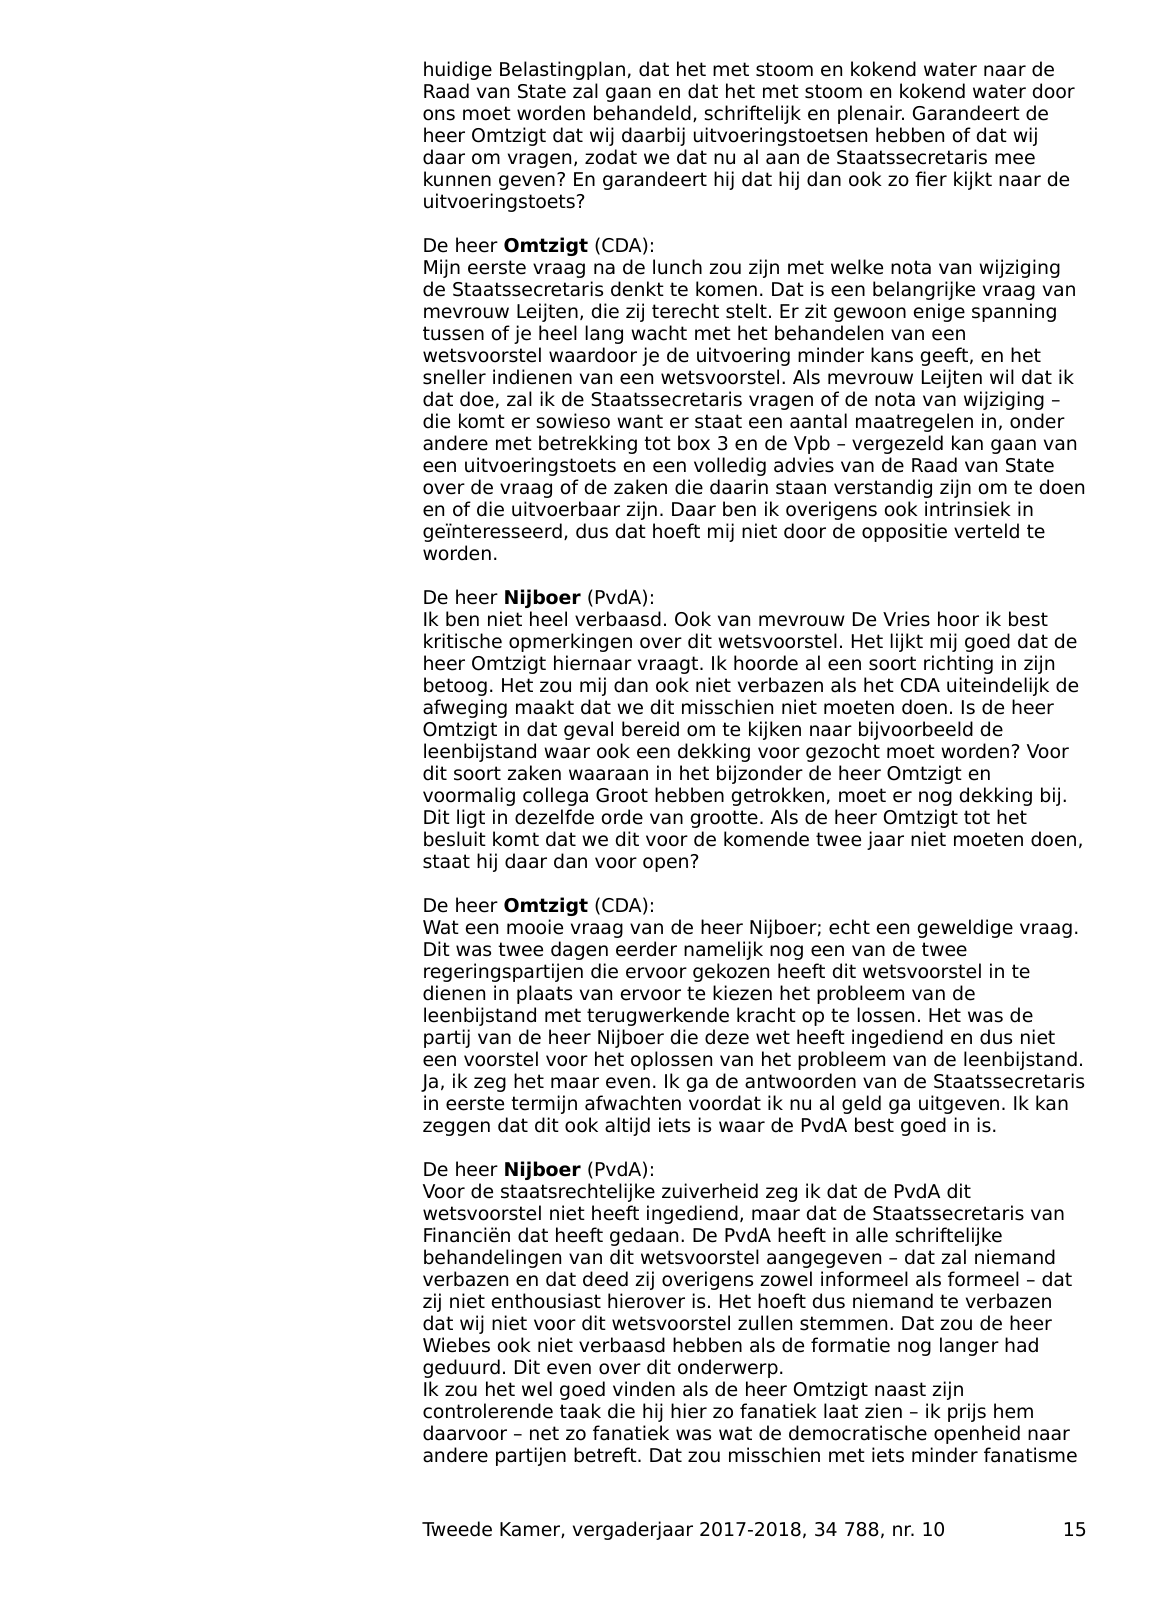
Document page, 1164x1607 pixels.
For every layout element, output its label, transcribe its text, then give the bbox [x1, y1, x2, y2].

text Ik zou het wel goed vinden als de heer Omtzigt naast zijn controlerende taak die hij hier zo fanatiek laat zien – ik prijs hem daarvoor – net zo fanatiek was wat de democratische openheid naar andere partijen betreft. Dat zou misschien met iets minder fanatisme [422, 1379, 1087, 1467]
text Mijn eerste vraag na de lunch zou zijn met welke nota van wijziging de Staatssecretaris denkt te komen. Dat is een belangrijke vraag van mevrouw Leijten, die zij terecht stelt. Er zit gewoon enige spanning tussen of je heel lang wacht met het behandelen van een wetsvoorstel waardoor je de uitvoering minder kans geeft, en het sneller indienen van een wetsvoorstel. Als mevrouw Leijten wil dat ik dat doe, zal ik de Staatssecretaris vragen of de nota van wijziging – die komt er sowieso want er staat een aantal maatregelen in, onder andere met betrekking tot box 3 en de Vpb – vergezeld kan gaan van een uitvoeringstoets en een volledig advies van de Raad van State over de vraag of de zaken die daarin staan verstandig zijn om te doen en of die uitvoerbaar zijn. Daar ben ik overigens ook intrinsiek in geïnteresseerd, dus dat hoeft mij niet door de oppositie verteld te worden. [422, 257, 1087, 565]
text Voor de staatsrechtelijke zuiverheid zeg ik dat de PvdA dit wetsvoorstel niet heeft ingediend, maar dat de Staatssecretaris van Financiën dat heeft gedaan. De PvdA heeft in alle schriftelijke behandelingen van dit wetsvoorstel aangegeven – dat zal niemand verbazen en dat deed zij overigens zowel informeel als formeel – dat zij niet enthousiast hierover is. Het hoeft dus niemand te verbazen dat wij niet voor dit wetsvoorstel zullen stemmen. Dat zou de heer Wiebes ook niet verbaasd hebben als de formatie nog langer had geduurd. Dit even over dit onderwerp. [422, 1181, 1087, 1379]
text Ik ben niet heel verbaasd. Ook van mevrouw De Vries hoor ik best kritische opmerkingen over dit wetsvoorstel. Het lijkt mij goed dat de heer Omtzigt hiernaar vraagt. Ik hoorde al een soort richting in zijn betoog. Het zou mij dan ook niet verbazen als het CDA uiteindelijk de afweging maakt dat we dit misschien niet moeten doen. Is de heer Omtzigt in dat geval bereid om te kijken naar bijvoorbeeld de leenbijstand waar ook een dekking voor gezocht moet worden? Voor dit soort zaken waaraan in het bijzonder de heer Omtzigt en voormalig collega Groot hebben getrokken, moet er nog dekking bij. Dit ligt in dezelfde orde van grootte. Als de heer Omtzigt tot het besluit komt dat we dit voor de komende twee jaar niet moeten doen, staat hij daar dan voor open? [422, 609, 1087, 873]
text Wat een mooie vraag van de heer Nijboer; echt een geweldige vraag. Dit was twee dagen eerder namelijk nog een van de twee regeringspartijen die ervoor gekozen heeft dit wetsvoorstel in te dienen in plaats van ervoor te kiezen het probleem van de leenbijstand met terugwerkende kracht op te lossen. Het was de partij van de heer Nijboer die deze wet heeft ingediend en dus niet een voorstel voor het oplossen van het probleem van de leenbijstand. Ja, ik zeg het maar even. Ik ga de antwoorden van de Staatssecretaris in eerste termijn afwachten voordat ik nu al geld ga uitgeven. Ik kan zeggen dat dit ook altijd iets is waar de PvdA best goed in is. [422, 917, 1087, 1137]
text De heer Omtzigt (CDA): [422, 235, 1087, 257]
text huidige Belastingplan, dat het met stoom en kokend water naar de Raad van State zal gaan en dat het met stoom en kokend water door ons moet worden behandeld, schriftelijk en plenair. Garandeert de heer Omtzigt dat wij daarbij uitvoeringstoetsen hebben of dat wij daar om vragen, zodat we dat nu al aan de Staatssecretaris mee kunnen geven? En garandeert hij dat hij dan ook zo fier kijkt naar de uitvoeringstoets? [422, 59, 1087, 213]
text De heer Nijboer (PvdA): [422, 1159, 1087, 1181]
text De heer Omtzigt (CDA): [422, 895, 1087, 917]
text De heer Nijboer (PvdA): [422, 587, 1087, 609]
